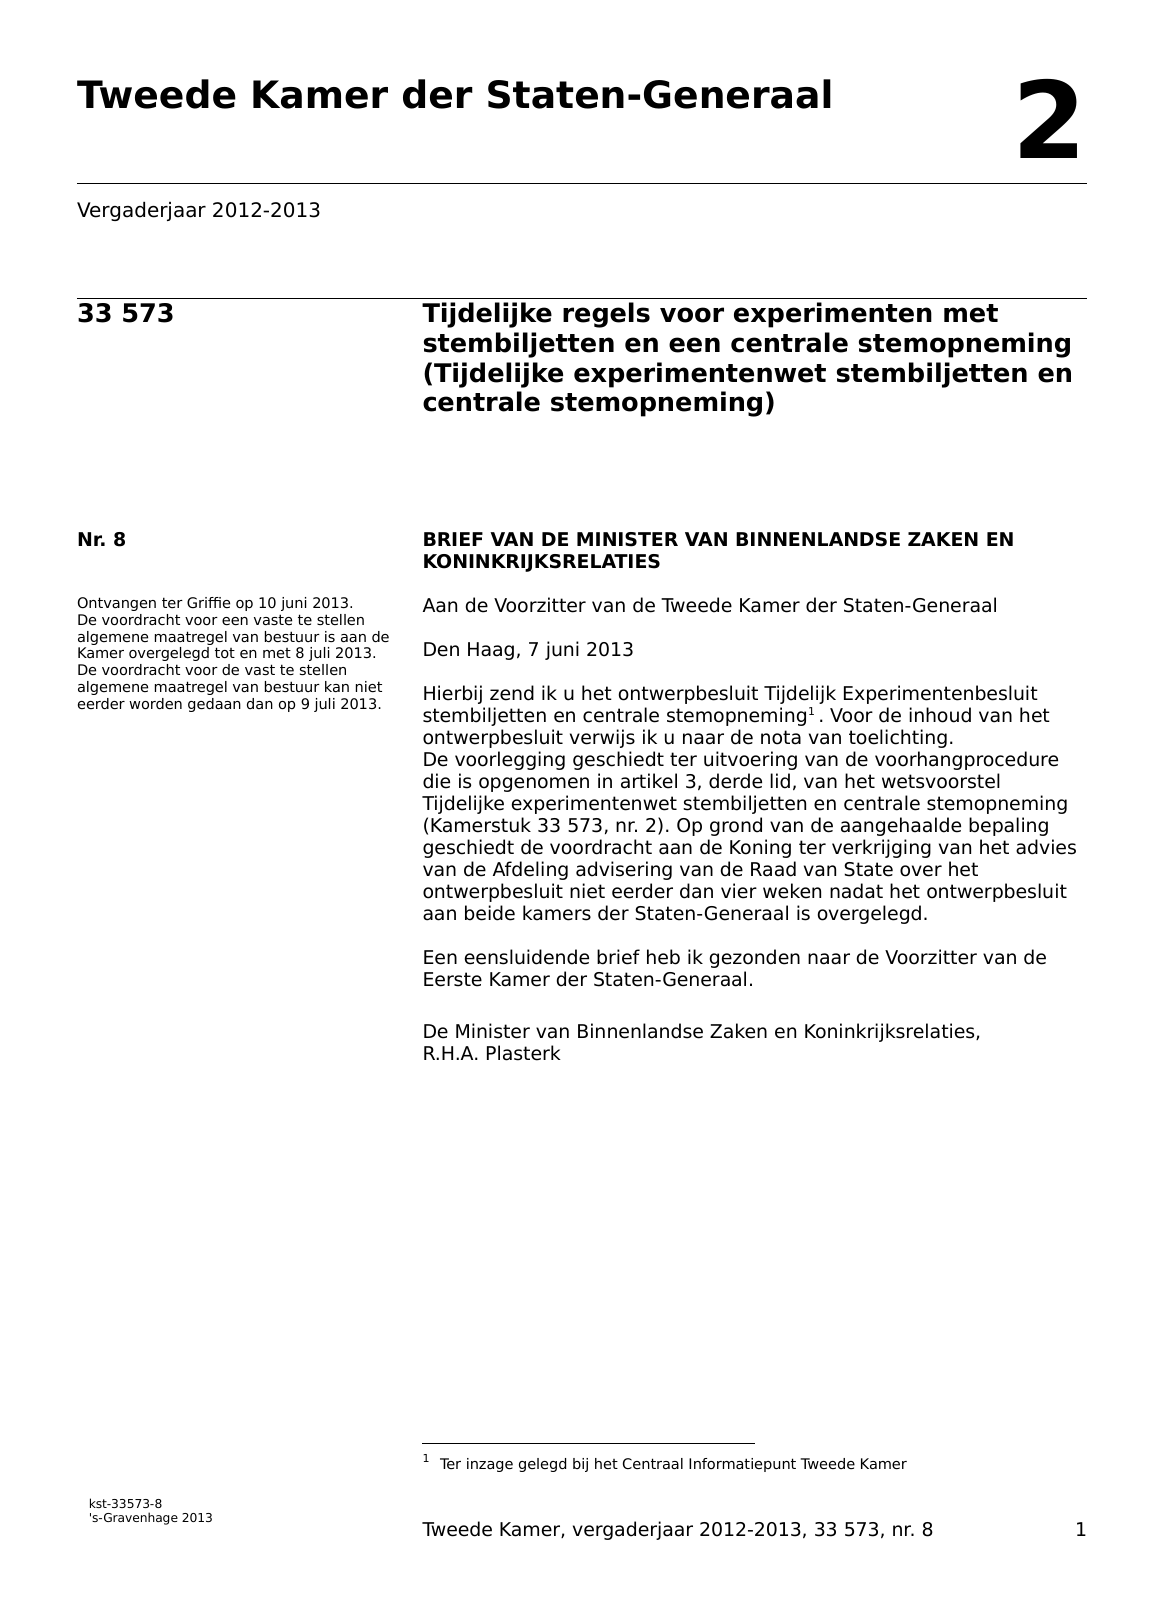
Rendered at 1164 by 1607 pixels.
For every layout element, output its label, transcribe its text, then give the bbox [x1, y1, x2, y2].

table_cell Vergaderjaar 2012-2013 [77, 184, 1087, 298]
text Ontvangen ter Griffie op 10 juni 2013. [77, 595, 399, 612]
text Hierbij zend ik u het ontwerpbesluit Tijdelijk Experimentenbesluit stembiljetten en centrale stemopneming. Voor de inhoud van het ontwerpbesluit verwijs ik u naar de nota van toelichting. [422, 683, 1087, 749]
text De Minister van Binnenlandse Zaken en Koninkrijksrelaties, R.H.A. Plasterk [422, 1021, 1087, 1065]
text De voorlegging geschiedt ter uitvoering van de voorhangprocedure die is opgenomen in artikel 3, derde lid, van het wetsvoorstel Tijdelijke experimentenwet stembiljetten en centrale stemopneming (Kamerstuk 33 573, nr. 2). Op grond van de aangehaalde bepaling geschiedt de voordracht aan de Koning ter verkrijging van het advies van de Afdeling advisering van de Raad van State over het ontwerpbesluit niet eerder dan vier weken nadat het ontwerpbesluit aan beide kamers der Staten-Generaal is overgelegd. [422, 749, 1087, 925]
text Ter inzage gelegd bij het Centraal Informatiepunt Tweede Kamer [422, 1452, 1087, 1474]
text Aan de Voorzitter van de Tweede Kamer der Staten-Generaal [422, 595, 1087, 617]
text kst-33573-8 [88, 1497, 323, 1511]
text Den Haag, 7 juni 2013 [422, 639, 1087, 661]
subtitle 33 573 Tijdelijke regels voor experimenten met stembiljetten en een centrale stemopneming (Tijdelijke experimentenwet stembiljetten en centrale stemopneming) [77, 299, 1087, 418]
subtitle Nr. 8 BRIEF VAN DE MINISTER VAN BINNENLANDSE ZAKEN EN KONINKRIJKSRELATIES [77, 529, 1087, 573]
table_header Tweede Kamer der Staten-Generaal [77, 59, 886, 183]
text 's-Gravenhage 2013 [88, 1511, 323, 1525]
table_header 2 [886, 59, 1087, 183]
text Een eensluidende brief heb ik gezonden naar de Voorzitter van de Eerste Kamer der Staten-Generaal. [422, 947, 1087, 991]
text De voordracht voor een vaste te stellen algemene maatregel van bestuur is aan de Kamer overgelegd tot en met 8 juli 2013. [77, 612, 399, 662]
text De voordracht voor de vast te stellen algemene maatregel van bestuur kan niet eerder worden gedaan dan op 9 juli 2013. [77, 662, 399, 713]
